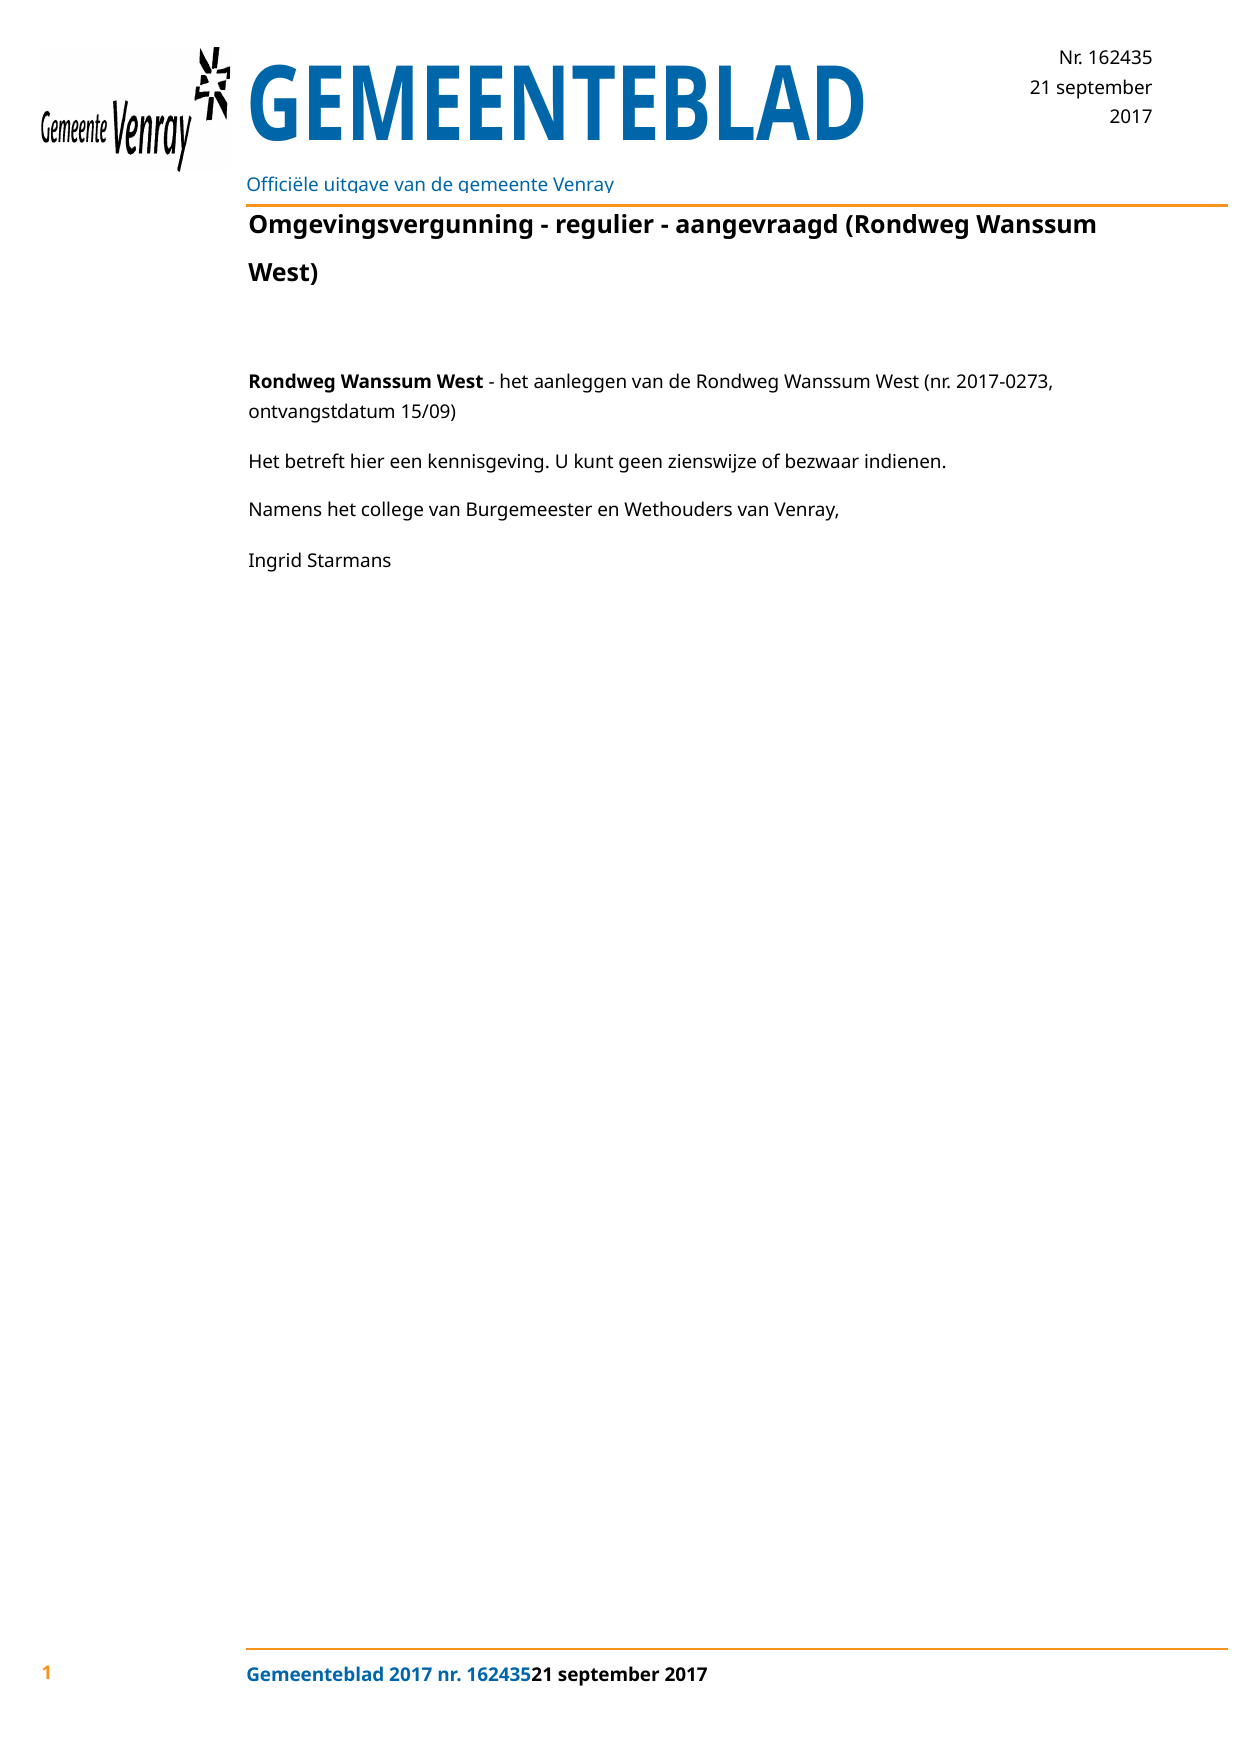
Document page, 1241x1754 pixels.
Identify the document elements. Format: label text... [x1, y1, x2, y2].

picture [41, 47, 231, 172]
text Rondweg Wanssum West - het aanleggen van de Rondweg Wanssum West (nr. 2017-0273, ontvangstdatum 15/09) [248, 368, 1152, 424]
text Ingrid Starmans [248, 548, 1152, 573]
text Het betreft hier een kennisgeving. U kunt geen zienswijze of bezwaar indienen. [248, 448, 1152, 474]
text Omgevingsvergunning - regulier - aangevraagd (Rondweg Wanssum West) [248, 207, 1152, 288]
text Namens het college van Burgemeester en Wethouders van Venray, [248, 496, 1152, 522]
